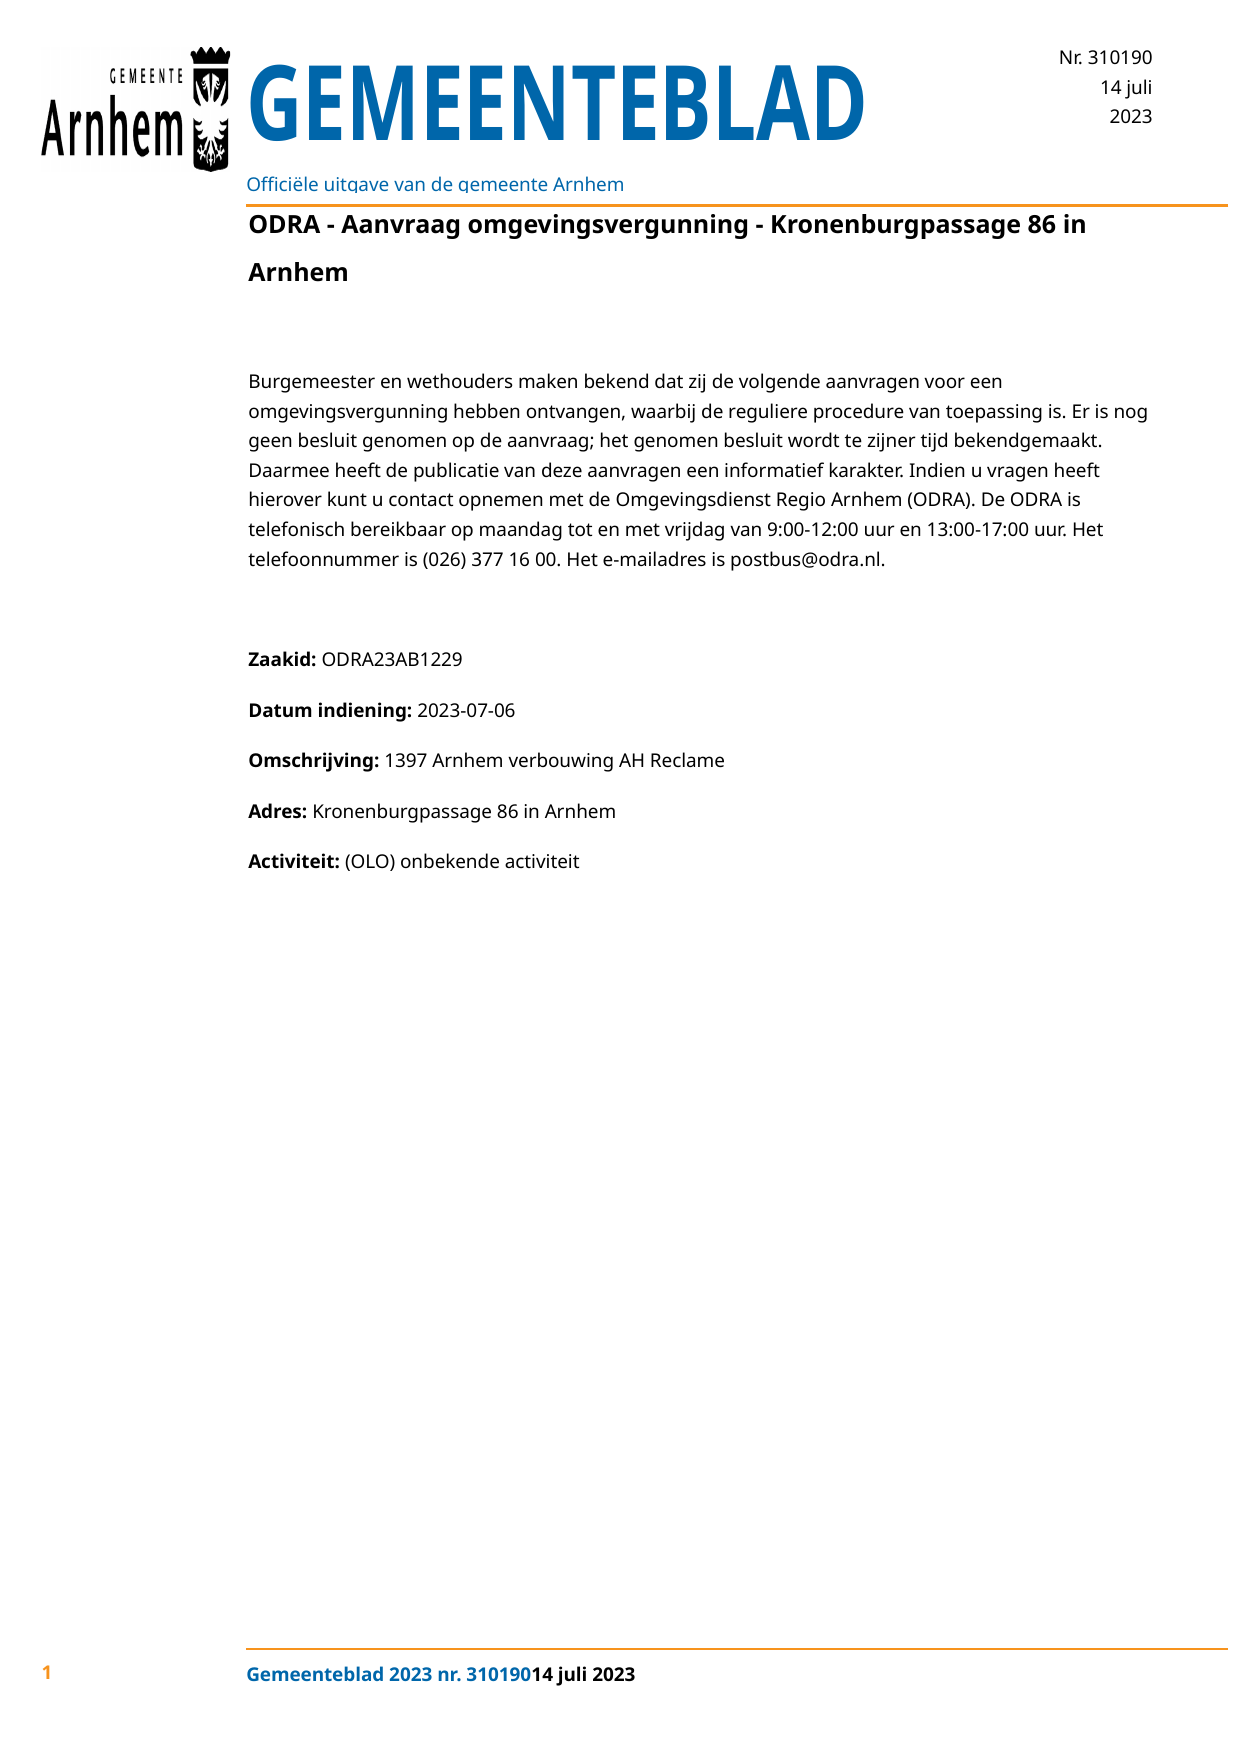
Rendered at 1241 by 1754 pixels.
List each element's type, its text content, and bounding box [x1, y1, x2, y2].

text Adres: Kronenburgpassage 86 in Arnhem [248, 798, 1152, 824]
picture [41, 47, 231, 172]
text Zaakid: ODRA23AB1229 [248, 647, 1152, 672]
text Datum indiening: 2023-07-06 [248, 697, 1152, 723]
text ODRA - Aanvraag omgevingsvergunning - Kronenburgpassage 86 in Arnhem [248, 207, 1152, 288]
text Activiteit: (OLO) onbekende activiteit [248, 848, 1152, 874]
text Omschrijving: 1397 Arnhem verbouwing AH Reclame [248, 747, 1152, 773]
text Burgemeester en wethouders maken bekend dat zij de volgende aanvragen voor een omgevingsvergunning hebben ontvangen, waarbij de reguliere procedure van toepassing is. Er is nog geen besluit genomen op de aanvraag; het genomen besluit wordt te zijner tijd bekendgemaakt. Daarmee heeft de publicatie van deze aanvragen een informatief karakter. Indien u vragen heeft hierover kunt u contact opnemen met de Omgevingsdienst Regio Arnhem (ODRA). De ODRA is telefonisch bereikbaar op maandag tot en met vrijdag van 9:00-12:00 uur en 13:00-17:00 uur. Het telefoonnummer is (026) 377 16 00. Het e-mailadres is postbus@odra.nl. [248, 368, 1152, 572]
